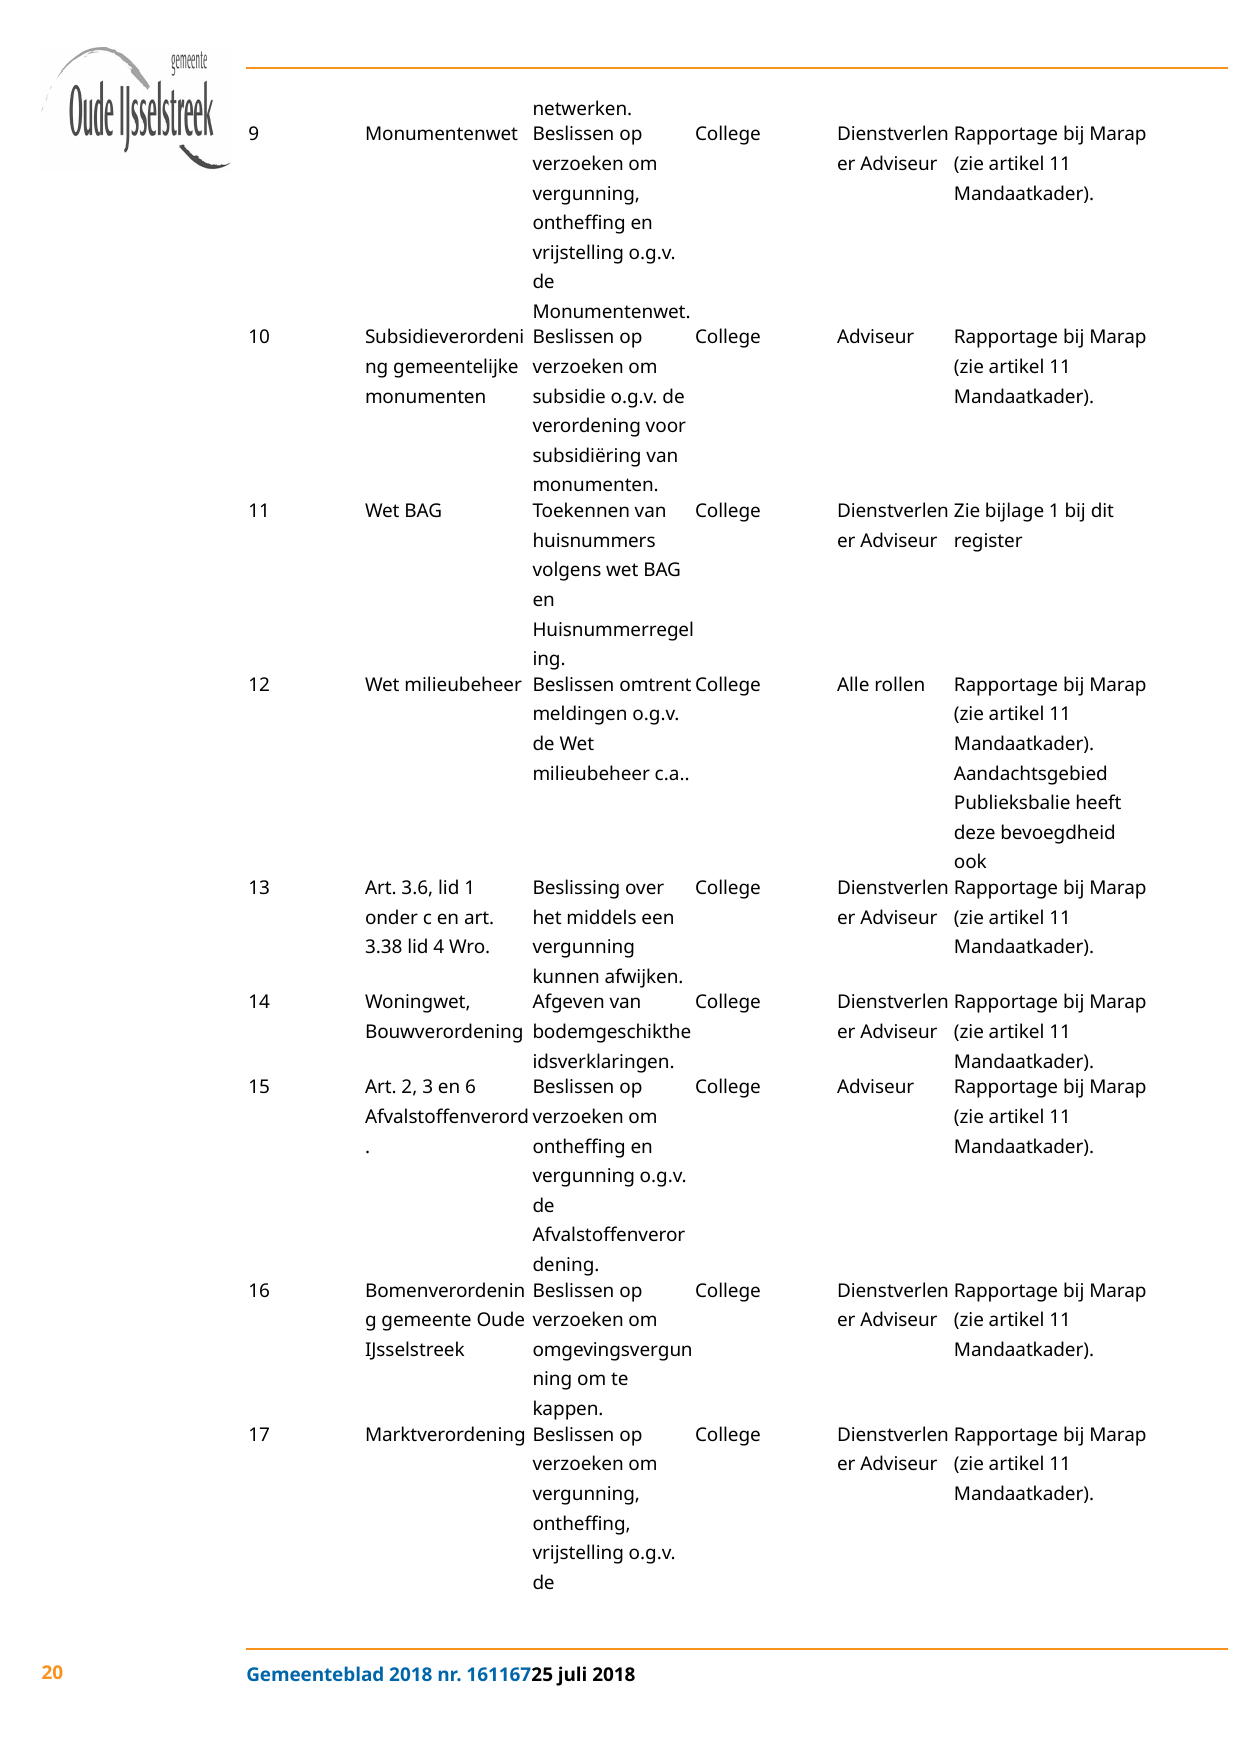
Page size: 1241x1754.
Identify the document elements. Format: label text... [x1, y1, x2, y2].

table_cell Bomenverordening gemeente Oude IJsselstreek [365, 1277, 532, 1421]
table_cell netwerken. [532, 95, 695, 121]
picture [41, 47, 231, 172]
table_cell Woningwet, Bouwverordening [365, 989, 532, 1074]
table_cell College [695, 1074, 837, 1277]
table_cell Wet BAG [365, 498, 532, 671]
table_cell Monumentenwet [365, 121, 532, 324]
table_cell Zie bijlage 1 bij dit register [954, 498, 1152, 671]
table_cell Toekennen van huisnummers volgens wet BAG en Huisnummerregeling. [532, 498, 695, 671]
table_cell Beslissen op verzoeken om ontheffing en vergunning o.g.v. de Afvalstoffenverordening. [532, 1074, 695, 1277]
table_cell Beslissen op verzoeken om vergunning, ontheffing en vrijstelling o.g.v. de Monumentenwet. [532, 121, 695, 324]
table_cell Dienstverlener Adviseur [837, 1421, 954, 1594]
table_cell [248, 95, 365, 121]
table_cell College [695, 1277, 837, 1421]
table_cell Afgeven van bodemgeschiktheidsverklaringen. [532, 989, 695, 1074]
table_cell Wet milieubeheer [365, 671, 532, 874]
table_cell College [695, 671, 837, 874]
table_cell Rapportage bij Marap (zie artikel 11 Mandaatkader). [954, 1421, 1152, 1594]
table_cell College [695, 498, 837, 671]
table_cell Adviseur [837, 1074, 954, 1277]
table_cell Dienstverlener Adviseur [837, 498, 954, 671]
table_cell Dienstverlener Adviseur [837, 874, 954, 989]
table_cell 13 [248, 874, 365, 989]
table_cell 10 [248, 324, 365, 497]
table_cell Rapportage bij Marap (zie artikel 11 Mandaatkader). [954, 1074, 1152, 1277]
table_cell Subsidieverordening gemeentelijke monumenten [365, 324, 532, 497]
table_cell Dienstverlener Adviseur [837, 121, 954, 324]
table_cell Beslissen op verzoeken om omgevingsvergunning om te kappen. [532, 1277, 695, 1421]
table_cell Alle rollen [837, 671, 954, 874]
table_cell Adviseur [837, 324, 954, 497]
table_cell College [695, 121, 837, 324]
table_cell Dienstverlener Adviseur [837, 989, 954, 1074]
table_cell 9 [248, 121, 365, 324]
table_cell Rapportage bij Marap (zie artikel 11 Mandaatkader). [954, 121, 1152, 324]
table_cell College [695, 989, 837, 1074]
table_cell Rapportage bij Marap (zie artikel 11 Mandaatkader). Aandachtsgebied Publieksbalie heeft deze bevoegdheid ook [954, 671, 1152, 874]
table_cell Rapportage bij Marap (zie artikel 11 Mandaatkader). [954, 874, 1152, 989]
table_cell College [695, 1421, 837, 1594]
table_cell Art. 2, 3 en 6 Afvalstoffenverord. [365, 1074, 532, 1277]
table_cell 12 [248, 671, 365, 874]
table_cell 14 [248, 989, 365, 1074]
table_cell Beslissen op verzoeken om vergunning, ontheffing, vrijstelling o.g.v. de [532, 1421, 695, 1594]
table_cell 17 [248, 1421, 365, 1594]
table_cell [365, 95, 532, 121]
table_cell Rapportage bij Marap (zie artikel 11 Mandaatkader). [954, 1277, 1152, 1421]
table_cell College [695, 324, 837, 497]
table_cell College [695, 874, 837, 989]
table_cell [954, 95, 1152, 121]
table_cell [837, 95, 954, 121]
table_cell [695, 95, 837, 121]
table_cell Beslissen op verzoeken om subsidie o.g.v. de verordening voor subsidiëring van monumenten. [532, 324, 695, 497]
table_cell 15 [248, 1074, 365, 1277]
table_cell 11 [248, 498, 365, 671]
table_cell Rapportage bij Marap (zie artikel 11 Mandaatkader). [954, 324, 1152, 497]
table_cell Beslissen omtrent meldingen o.g.v. de Wet milieubeheer c.a.. [532, 671, 695, 874]
table_cell Dienstverlener Adviseur [837, 1277, 954, 1421]
table_cell Beslissing over het middels een vergunning kunnen afwijken. [532, 874, 695, 989]
table_cell Rapportage bij Marap (zie artikel 11 Mandaatkader). [954, 989, 1152, 1074]
table_cell Marktverordening [365, 1421, 532, 1594]
table_cell Art. 3.6, lid 1 onder c en art. 3.38 lid 4 Wro. [365, 874, 532, 989]
table_cell 16 [248, 1277, 365, 1421]
